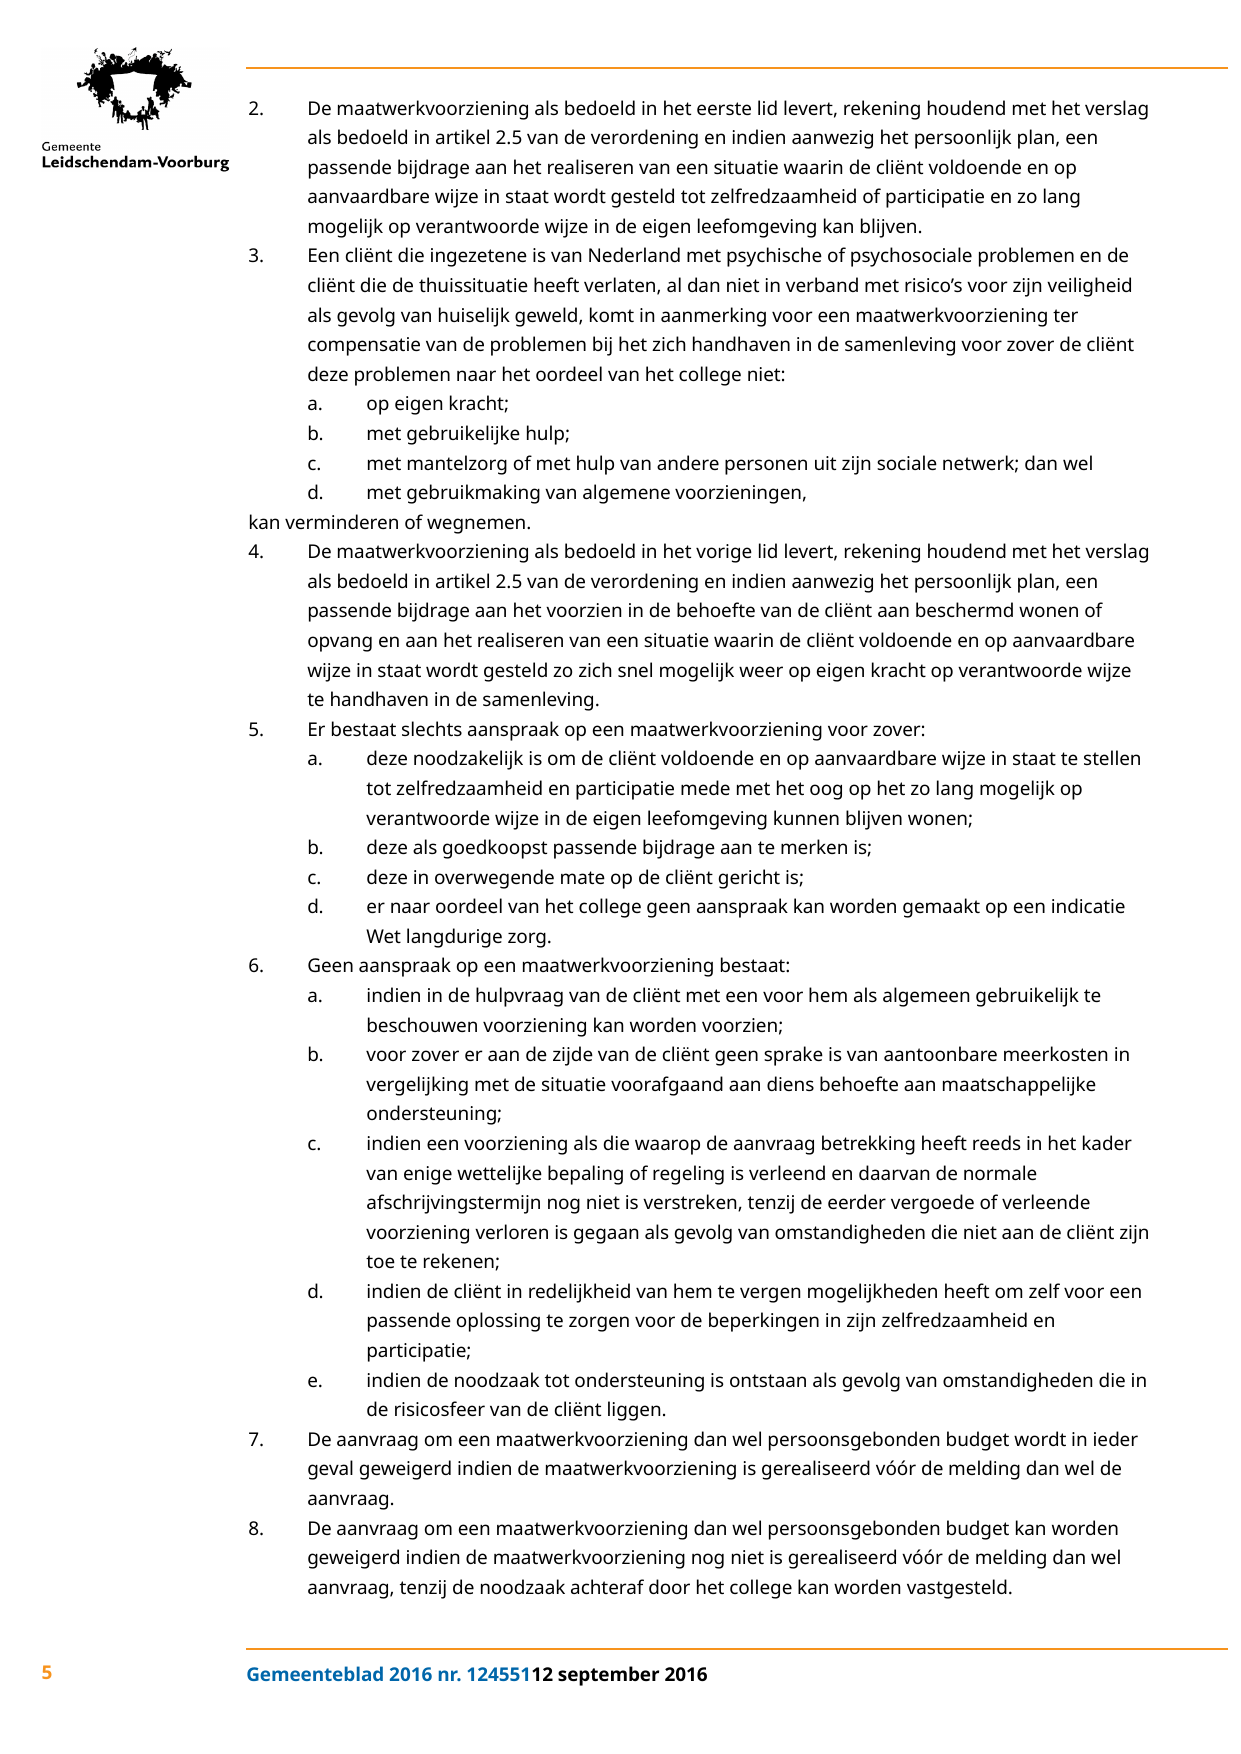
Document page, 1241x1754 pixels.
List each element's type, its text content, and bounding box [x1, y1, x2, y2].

list voor zover er aan de zijde van de cliënt geen sprake is van aantoonbare meerkosten in vergelijking met de situatie voorafgaand aan diens behoefte aan maatschappelijke ondersteuning; [307, 1041, 1152, 1126]
list deze als goedkoopst passende bijdrage aan te merken is; [307, 834, 1152, 860]
list met gebruikelijke hulp; [307, 420, 1152, 446]
text kan verminderen of wegnemen. [248, 509, 1152, 535]
list indien in de hulpvraag van de cliënt met een voor hem als algemeen gebruikelijk te beschouwen voorziening kan worden voorzien; [307, 982, 1152, 1038]
list Een cliënt die ingezetene is van Nederland met psychische of psychosociale problemen en de cliënt die de thuissituatie heeft verlaten, al dan niet in verband met risico’s voor zijn veiligheid als gevolg van huiselijk geweld, komt in aanmerking voor een maatwerkvoorziening ter compensatie van de problemen bij het zich handhaven in de samenleving voor zover de cliënt deze problemen naar het oordeel van het college niet: [248, 243, 1152, 387]
list De aanvraag om een maatwerkvoorziening dan wel persoonsgebonden budget wordt in ieder geval geweigerd indien de maatwerkvoorziening is gerealiseerd vóór de melding dan wel de aanvraag. [248, 1426, 1152, 1511]
list deze in overwegende mate op de cliënt gericht is; [307, 864, 1152, 890]
list met gebruikmaking van algemene voorzieningen, [307, 479, 1152, 505]
picture [41, 47, 231, 172]
list met mantelzorg of met hulp van andere personen uit zijn sociale netwerk; dan wel [307, 450, 1152, 476]
list er naar oordeel van het college geen aanspraak kan worden gemaakt op een indicatie Wet langdurige zorg. [307, 893, 1152, 949]
list De maatwerkvoorziening als bedoeld in het vorige lid levert, rekening houdend met het verslag als bedoeld in artikel 2.5 van de verordening en indien aanwezig het persoonlijk plan, een passende bijdrage aan het voorzien in de behoefte van de cliënt aan beschermd wonen of opvang en aan het realiseren van een situatie waarin de cliënt voldoende en op aanvaardbare wijze in staat wordt gesteld zo zich snel mogelijk weer op eigen kracht op verantwoorde wijze te handhaven in de samenleving. [248, 538, 1152, 712]
list De aanvraag om een maatwerkvoorziening dan wel persoonsgebonden budget kan worden geweigerd indien de maatwerkvoorziening nog niet is gerealiseerd vóór de melding dan wel aanvraag, tenzij de noodzaak achteraf door het college kan worden vastgesteld. [248, 1515, 1152, 1600]
list Er bestaat slechts aanspraak op een maatwerkvoorziening voor zover: [248, 716, 1152, 742]
list deze noodzakelijk is om de cliënt voldoende en op aanvaardbare wijze in staat te stellen tot zelfredzaamheid en participatie mede met het oog op het zo lang mogelijk op verantwoorde wijze in de eigen leefomgeving kunnen blijven wonen; [307, 746, 1152, 831]
list indien de cliënt in redelijkheid van hem te vergen mogelijkheden heeft om zelf voor een passende oplossing te zorgen voor de beperkingen in zijn zelfredzaamheid en participatie; [307, 1278, 1152, 1363]
list indien de noodzaak tot ondersteuning is ontstaan als gevolg van omstandigheden die in de risicosfeer van de cliënt liggen. [307, 1367, 1152, 1422]
list op eigen kracht; [307, 391, 1152, 416]
list De maatwerkvoorziening als bedoeld in het eerste lid levert, rekening houdend met het verslag als bedoeld in artikel 2.5 van de verordening en indien aanwezig het persoonlijk plan, een passende bijdrage aan het realiseren van een situatie waarin de cliënt voldoende en op aanvaardbare wijze in staat wordt gesteld tot zelfredzaamheid of participatie en zo lang mogelijk op verantwoorde wijze in de eigen leefomgeving kan blijven. [248, 95, 1152, 239]
list Geen aanspraak op een maatwerkvoorziening bestaat: [248, 953, 1152, 978]
list indien een voorziening als die waarop de aanvraag betrekking heeft reeds in het kader van enige wettelijke bepaling of regeling is verleend en daarvan de normale afschrijvingstermijn nog niet is verstreken, tenzij de eerder vergoede of verleende voorziening verloren is gegaan als gevolg van omstandigheden die niet aan de cliënt zijn toe te rekenen; [307, 1130, 1152, 1274]
